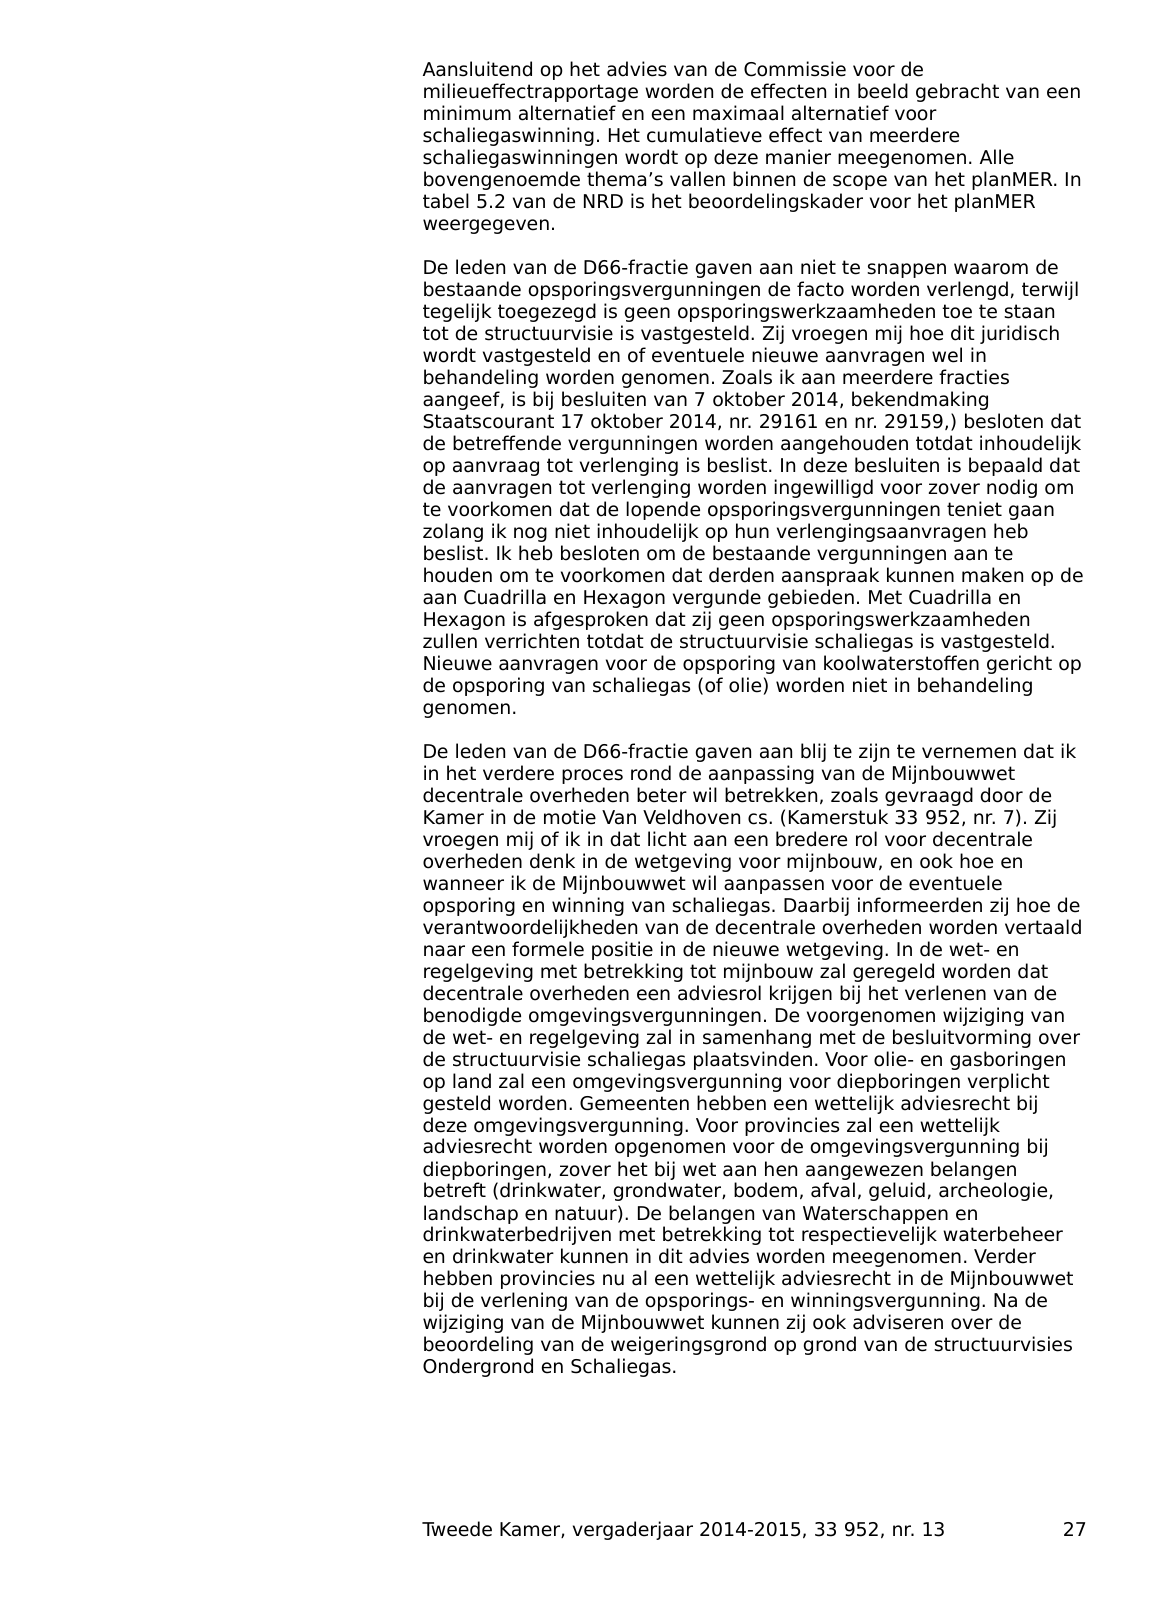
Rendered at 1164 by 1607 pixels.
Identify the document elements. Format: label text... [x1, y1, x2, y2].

text De leden van de D66-fractie gaven aan niet te snappen waarom de bestaande opsporingsvergunningen de facto worden verlengd, terwijl tegelijk toegezegd is geen opsporingswerkzaamheden toe te staan tot de structuurvisie is vastgesteld. Zij vroegen mij hoe dit juridisch wordt vastgesteld en of eventuele nieuwe aanvragen wel in behandeling worden genomen. Zoals ik aan meerdere fracties aangeef, is bij besluiten van 7 oktober 2014, bekendmaking Staatscourant 17 oktober 2014, nr. 29161 en nr. 29159,) besloten dat de betreffende vergunningen worden aangehouden totdat inhoudelijk op aanvraag tot verlenging is beslist. In deze besluiten is bepaald dat de aanvragen tot verlenging worden ingewilligd voor zover nodig om te voorkomen dat de lopende opsporingsvergunningen teniet gaan zolang ik nog niet inhoudelijk op hun verlengingsaanvragen heb beslist. Ik heb besloten om de bestaande vergunningen aan te houden om te voorkomen dat derden aanspraak kunnen maken op de aan Cuadrilla en Hexagon vergunde gebieden. Met Cuadrilla en Hexagon is afgesproken dat zij geen opsporingswerkzaamheden zullen verrichten totdat de structuurvisie schaliegas is vastgesteld. Nieuwe aanvragen voor de opsporing van koolwaterstoffen gericht op de opsporing van schaliegas (of olie) worden niet in behandeling genomen. [422, 257, 1087, 719]
text Aansluitend op het advies van de Commissie voor de milieueffectrapportage worden de effecten in beeld gebracht van een minimum alternatief en een maximaal alternatief voor schaliegaswinning. Het cumulatieve effect van meerdere schaliegaswinningen wordt op deze manier meegenomen. Alle bovengenoemde thema’s vallen binnen de scope van het planMER. In tabel 5.2 van de NRD is het beoordelingskader voor het planMER weergegeven. [422, 59, 1087, 235]
text De leden van de D66-fractie gaven aan blij te zijn te vernemen dat ik in het verdere proces rond de aanpassing van de Mijnbouwwet decentrale overheden beter wil betrekken, zoals gevraagd door de Kamer in de motie Van Veldhoven cs. (Kamerstuk 33 952, nr. 7). Zij vroegen mij of ik in dat licht aan een bredere rol voor decentrale overheden denk in de wetgeving voor mijnbouw, en ook hoe en wanneer ik de Mijnbouwwet wil aanpassen voor de eventuele opsporing en winning van schaliegas. Daarbij informeerden zij hoe de verantwoordelijkheden van de decentrale overheden worden vertaald naar een formele positie in de nieuwe wetgeving. In de wet- en regelgeving met betrekking tot mijnbouw zal geregeld worden dat decentrale overheden een adviesrol krijgen bij het verlenen van de benodigde omgevingsvergunningen. De voorgenomen wijziging van de wet- en regelgeving zal in samenhang met de besluitvorming over de structuurvisie schaliegas plaatsvinden. Voor olie- en gasboringen op land zal een omgevingsvergunning voor diepboringen verplicht gesteld worden. Gemeenten hebben een wettelijk adviesrecht bij deze omgevingsvergunning. Voor provincies zal een wettelijk adviesrecht worden opgenomen voor de omgevingsvergunning bij diepboringen, zover het bij wet aan hen aangewezen belangen betreft (drinkwater, grondwater, bodem, afval, geluid, archeologie, landschap en natuur). De belangen van Waterschappen en drinkwaterbedrijven met betrekking tot respectievelijk waterbeheer en drinkwater kunnen in dit advies worden meegenomen. Verder hebben provincies nu al een wettelijk adviesrecht in de Mijnbouwwet bij de verlening van de opsporings- en winningsvergunning. Na de wijziging van de Mijnbouwwet kunnen zij ook adviseren over de beoordeling van de weigeringsgrond op grond van de structuurvisies Ondergrond en Schaliegas. [422, 741, 1087, 1378]
